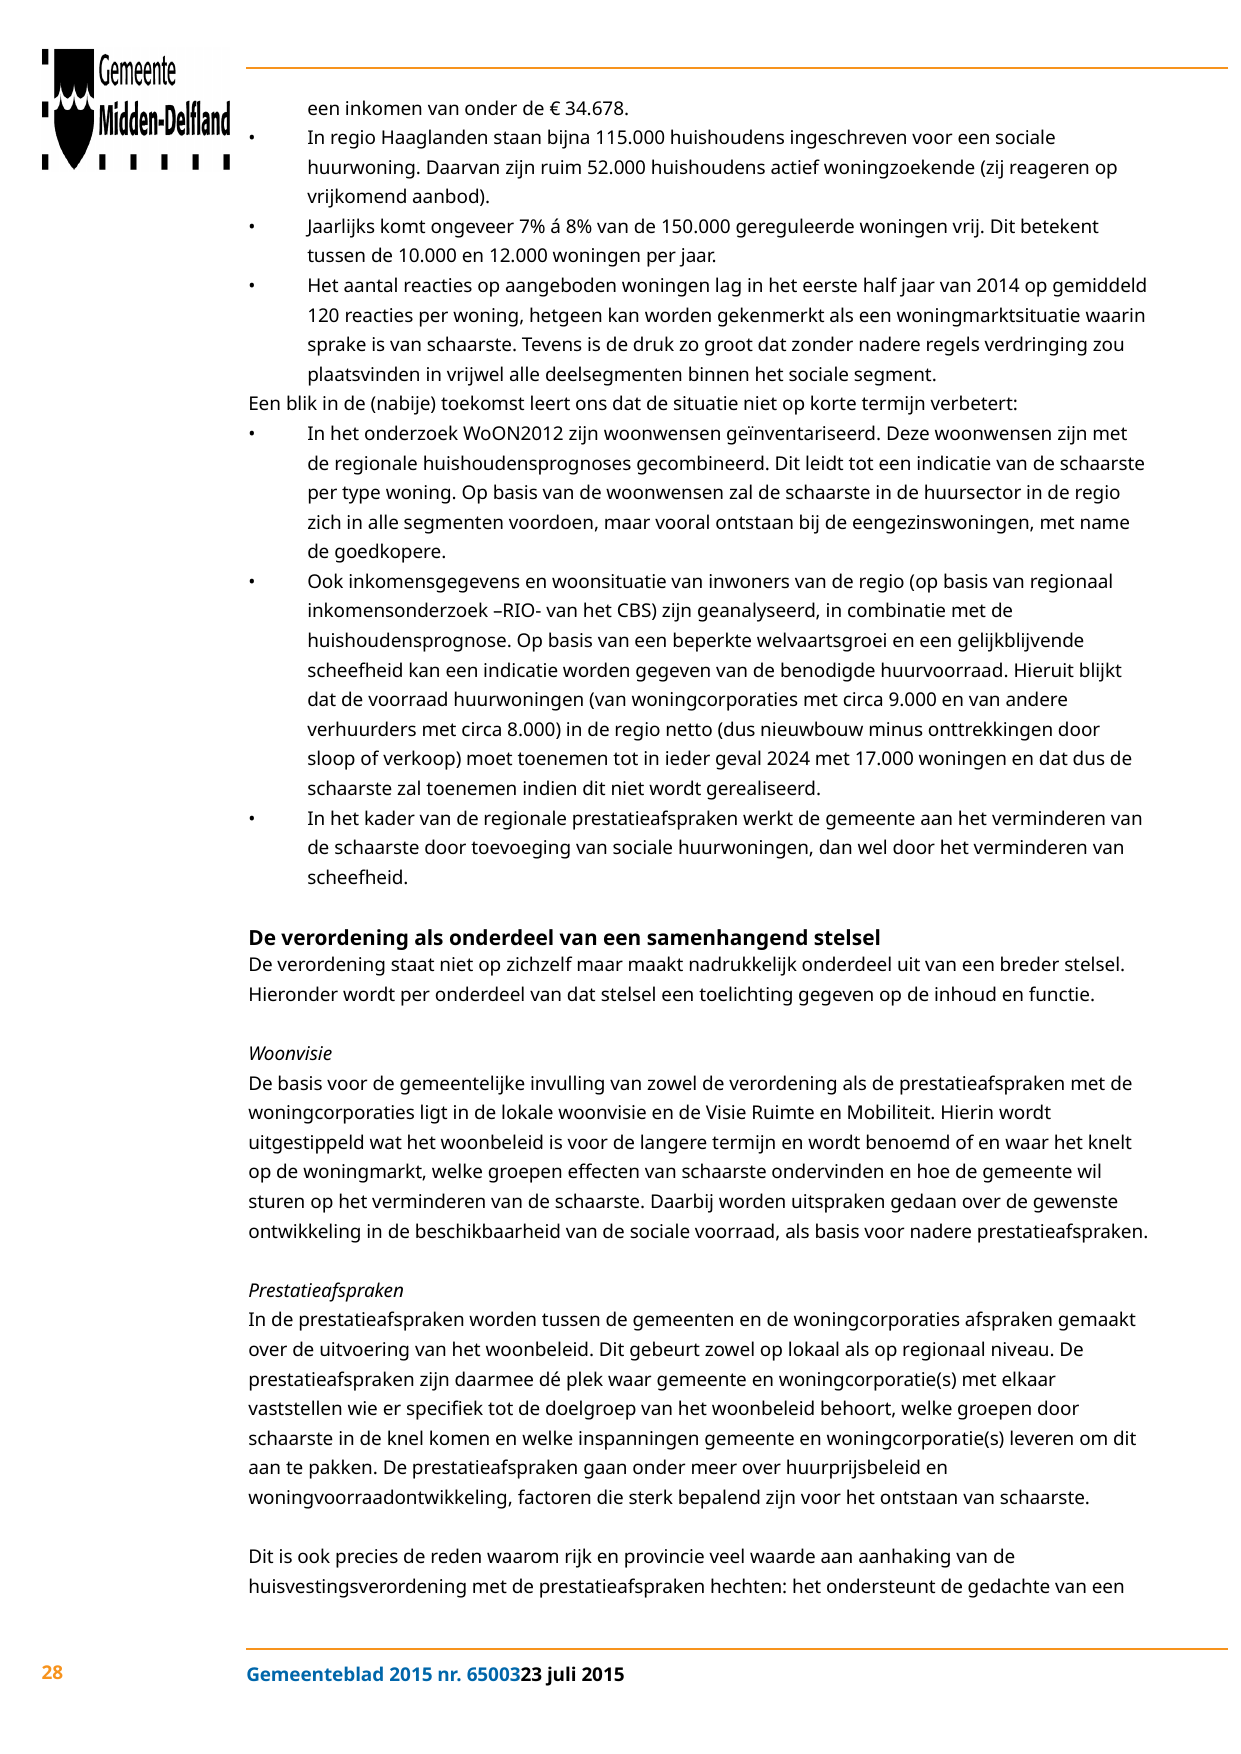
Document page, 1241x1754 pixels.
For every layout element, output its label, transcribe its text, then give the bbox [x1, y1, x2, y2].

list een inkomen van onder de € 34.678. [248, 95, 1152, 121]
text Prestatieafspraken [248, 1277, 1152, 1303]
list Ook inkomensgegevens en woonsituatie van inwoners van de regio (op basis van regionaal inkomensonderzoek –RIO- van het CBS) zijn geanalyseerd, in combinatie met de huishoudensprognose. Op basis van een beperkte welvaartsgroei en een gelijkblijvende scheefheid kan een indicatie worden gegeven van de benodigde huurvoorraad. Hieruit blijkt dat de voorraad huurwoningen (van woningcorporaties met circa 9.000 en van andere verhuurders met circa 8.000) in de regio netto (dus nieuwbouw minus onttrekkingen door sloop of verkoop) moet toenemen tot in ieder geval 2024 met 17.000 woningen en dat dus de schaarste zal toenemen indien dit niet wordt gerealiseerd. [248, 568, 1152, 801]
list In regio Haaglanden staan bijna 115.000 huishoudens ingeschreven voor een sociale huurwoning. Daarvan zijn ruim 52.000 huishoudens actief woningzoekende (zij reageren op vrijkomend aanbod). [248, 124, 1152, 209]
text Woonvisie [248, 1040, 1152, 1066]
text In de prestatieafspraken worden tussen de gemeenten en de woningcorporaties afspraken gemaakt over de uitvoering van het woonbeleid. Dit gebeurt zowel op lokaal als op regionaal niveau. De prestatieafspraken zijn daarmee dé plek waar gemeente en woningcorporatie(s) met elkaar vaststellen wie er specifiek tot de doelgroep van het woonbeleid behoort, welke groepen door schaarste in de knel komen en welke inspanningen gemeente en woningcorporatie(s) leveren om dit aan te pakken. De prestatieafspraken gaan onder meer over huurprijsbeleid en woningvoorraadontwikkeling, factoren die sterk bepalend zijn voor het ontstaan van schaarste. [248, 1307, 1152, 1510]
picture [41, 47, 231, 172]
list In het kader van de regionale prestatieafspraken werkt de gemeente aan het verminderen van de schaarste door toevoeging van sociale huurwoningen, dan wel door het verminderen van scheefheid. [248, 805, 1152, 890]
text De verordening als onderdeel van een samenhangend stelsel [248, 923, 1152, 952]
text De basis voor de gemeentelijke invulling van zowel de verordening als de prestatieafspraken met de woningcorporaties ligt in de lokale woonvisie en de Visie Ruimte en Mobiliteit. Hierin wordt uitgestippeld wat het woonbeleid is voor de langere termijn en wordt benoemd of en waar het knelt op de woningmarkt, welke groepen effecten van schaarste ondervinden en hoe de gemeente wil sturen op het verminderen van de schaarste. Daarbij worden uitspraken gedaan over de gewenste ontwikkeling in de beschikbaarheid van de sociale voorraad, als basis voor nadere prestatieafspraken. [248, 1070, 1152, 1243]
list Jaarlijks komt ongeveer 7% á 8% van de 150.000 gereguleerde woningen vrij. Dit betekent tussen de 10.000 en 12.000 woningen per jaar. [248, 213, 1152, 268]
text Een blik in de (nabije) toekomst leert ons dat de situatie niet op korte termijn verbetert: [248, 391, 1152, 416]
list In het onderzoek WoON2012 zijn woonwensen geïnventariseerd. Deze woonwensen zijn met de regionale huishoudensprognoses gecombineerd. Dit leidt tot een indicatie van de schaarste per type woning. Op basis van de woonwensen zal de schaarste in de huursector in de regio zich in alle segmenten voordoen, maar vooral ontstaan bij de eengezinswoningen, met name de goedkopere. [248, 420, 1152, 564]
list Het aantal reacties op aangeboden woningen lag in het eerste half jaar van 2014 op gemiddeld 120 reacties per woning, hetgeen kan worden gekenmerkt als een woningmarktsituatie waarin sprake is van schaarste. Tevens is de druk zo groot dat zonder nadere regels verdringing zou plaatsvinden in vrijwel alle deelsegmenten binnen het sociale segment. [248, 272, 1152, 387]
text Dit is ook precies de reden waarom rijk en provincie veel waarde aan aanhaking van de huisvestingsverordening met de prestatieafspraken hechten: het ondersteunt de gedachte van een [248, 1543, 1152, 1598]
text De verordening staat niet op zichzelf maar maakt nadrukkelijk onderdeel uit van een breder stelsel. Hieronder wordt per onderdeel van dat stelsel een toelichting gegeven op de inhoud en functie. [248, 952, 1152, 1007]
